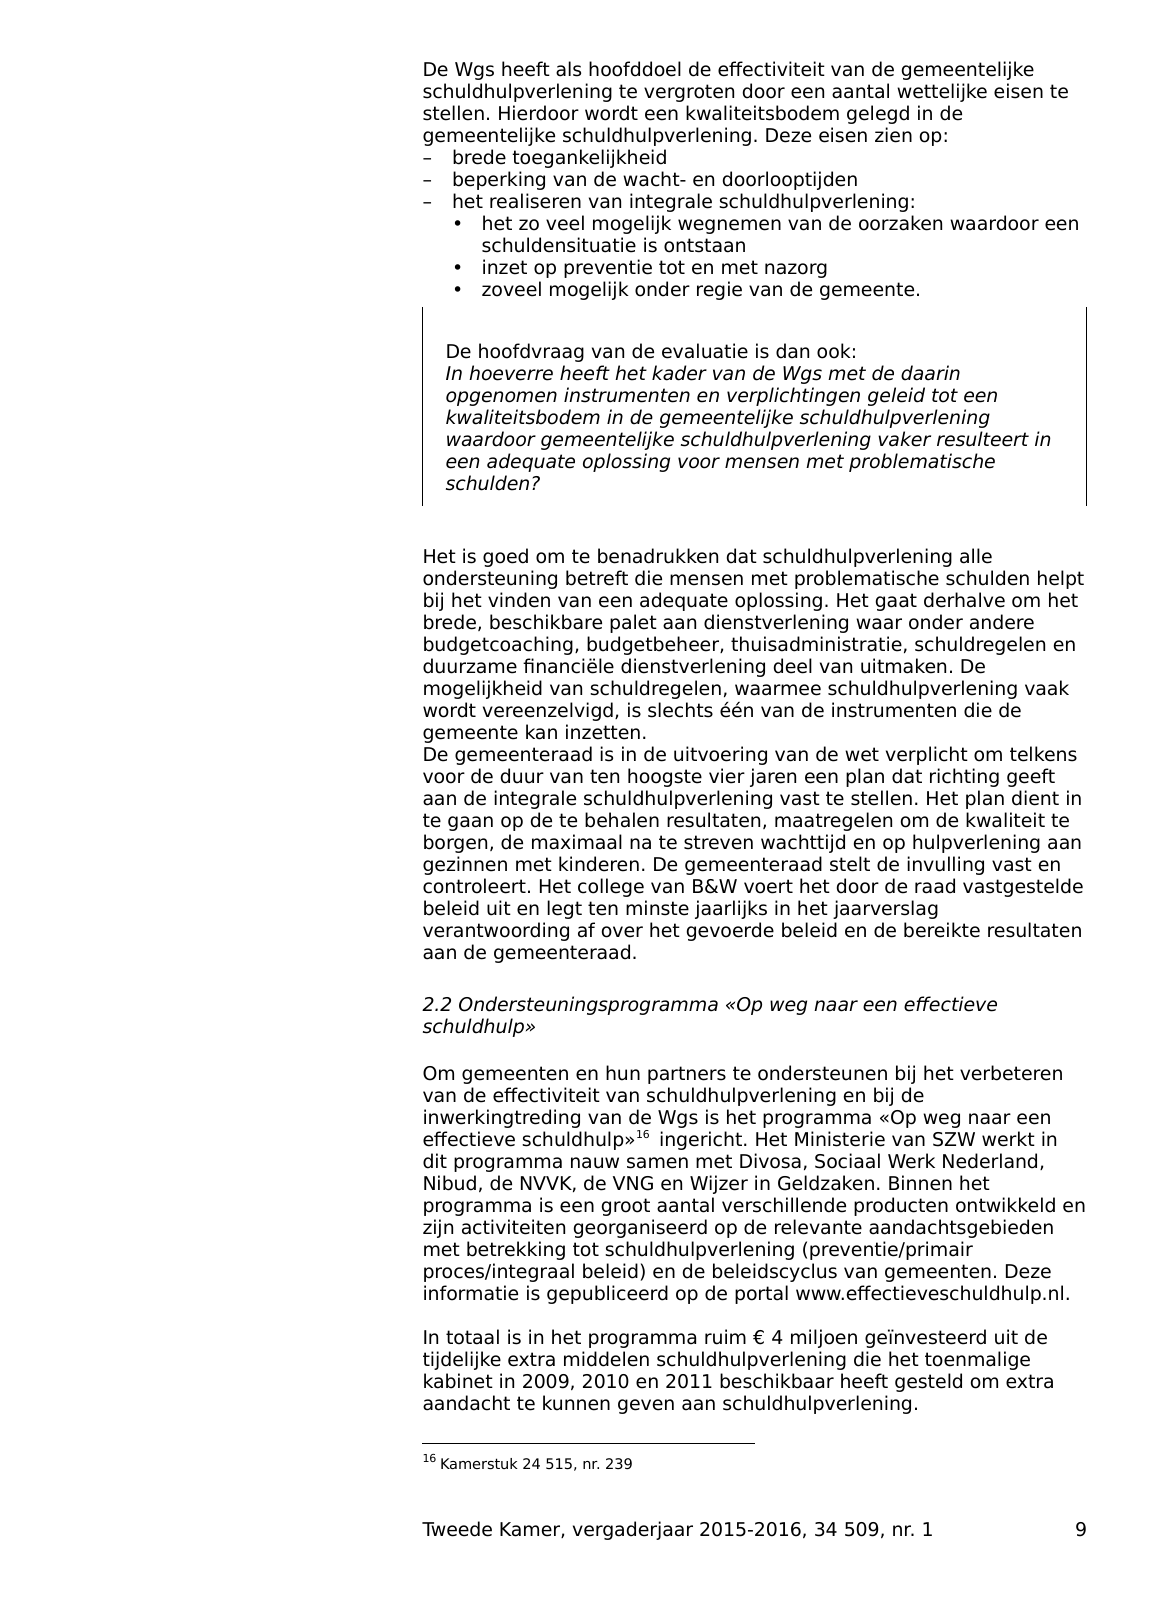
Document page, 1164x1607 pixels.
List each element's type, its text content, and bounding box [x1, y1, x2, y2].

text Het is goed om te benadrukken dat schuldhulpverlening alle ondersteuning betreft die mensen met problematische schulden helpt bij het vinden van een adequate oplossing. Het gaat derhalve om het brede, beschikbare palet aan dienstverlening waar onder andere budgetcoaching, budgetbeheer, thuisadministratie, schuldregelen en duurzame financiële dienstverlening deel van uitmaken. De mogelijkheid van schuldregelen, waarmee schuldhulpverlening vaak wordt vereenzelvigd, is slechts één van de instrumenten die de gemeente kan inzetten. [422, 546, 1087, 744]
text Om gemeenten en hun partners te ondersteunen bij het verbeteren van de effectiviteit van schuldhulpverlening en bij de inwerkingtreding van de Wgs is het programma «Op weg naar een effectieve schuldhulp» ingericht. Het Ministerie van SZW werkt in dit programma nauw samen met Divosa, Sociaal Werk Nederland, Nibud, de NVVK, de VNG en Wijzer in Geldzaken. Binnen het programma is een groot aantal verschillende producten ontwikkeld en zijn activiteiten georganiseerd op de relevante aandachtsgebieden met betrekking tot schuldhulpverlening (preventie/primair proces/integraal beleid) en de beleidscyclus van gemeenten. Deze informatie is gepubliceerd op de portal www.effectieveschuldhulp.nl. [422, 1063, 1087, 1304]
text • inzet op preventie tot en met nazorg [452, 257, 1087, 279]
text Kamerstuk 24 515, nr. 239 [422, 1452, 1087, 1474]
text In totaal is in het programma ruim € 4 miljoen geïnvesteerd uit de tijdelijke extra middelen schuldhulpverlening die het toenmalige kabinet in 2009, 2010 en 2011 beschikbaar heeft gesteld om extra aandacht te kunnen geven aan schuldhulpverlening. [422, 1327, 1087, 1415]
text • zoveel mogelijk onder regie van de gemeente. [452, 279, 1087, 301]
text – brede toegankelijkheid [422, 147, 1087, 169]
subtitle 2.2 Ondersteuningsprogramma «Op weg naar een effectieve schuldhulp» [422, 994, 1087, 1038]
text De Wgs heeft als hoofddoel de effectiviteit van de gemeentelijke schuldhulpverlening te vergroten door een aantal wettelijke eisen te stellen. Hierdoor wordt een kwaliteitsbodem gelegd in de gemeentelijke schuldhulpverlening. Deze eisen zien op: [422, 59, 1087, 147]
text De gemeenteraad is in de uitvoering van de wet verplicht om telkens voor de duur van ten hoogste vier jaren een plan dat richting geeft aan de integrale schuldhulpverlening vast te stellen. Het plan dient in te gaan op de te behalen resultaten, maatregelen om de kwaliteit te borgen, de maximaal na te streven wachttijd en op hulpverlening aan gezinnen met kinderen. De gemeenteraad stelt de invulling vast en controleert. Het college van B&W voert het door de raad vastgestelde beleid uit en legt ten minste jaarlijks in het jaarverslag verantwoording af over het gevoerde beleid en de bereikte resultaten aan de gemeenteraad. [422, 744, 1087, 964]
text – beperking van de wacht- en doorlooptijden [422, 169, 1087, 191]
text – het realiseren van integrale schuldhulpverlening: [422, 191, 1087, 213]
text • het zo veel mogelijk wegnemen van de oorzaken waardoor een schuldensituatie is ontstaan [452, 213, 1087, 257]
table_header De hoofdvraag van de evaluatie is dan ook: In hoeverre heeft het kader van de Wgs met de daarin opgenomen instrumenten en verplichtingen geleid tot een kwaliteitsbodem in de gemeentelijke schuldhulpverlening waardoor gemeentelijke schuldhulpverlening vaker resulteert in een adequate oplossing voor mensen met problematische schulden? [423, 307, 1086, 506]
